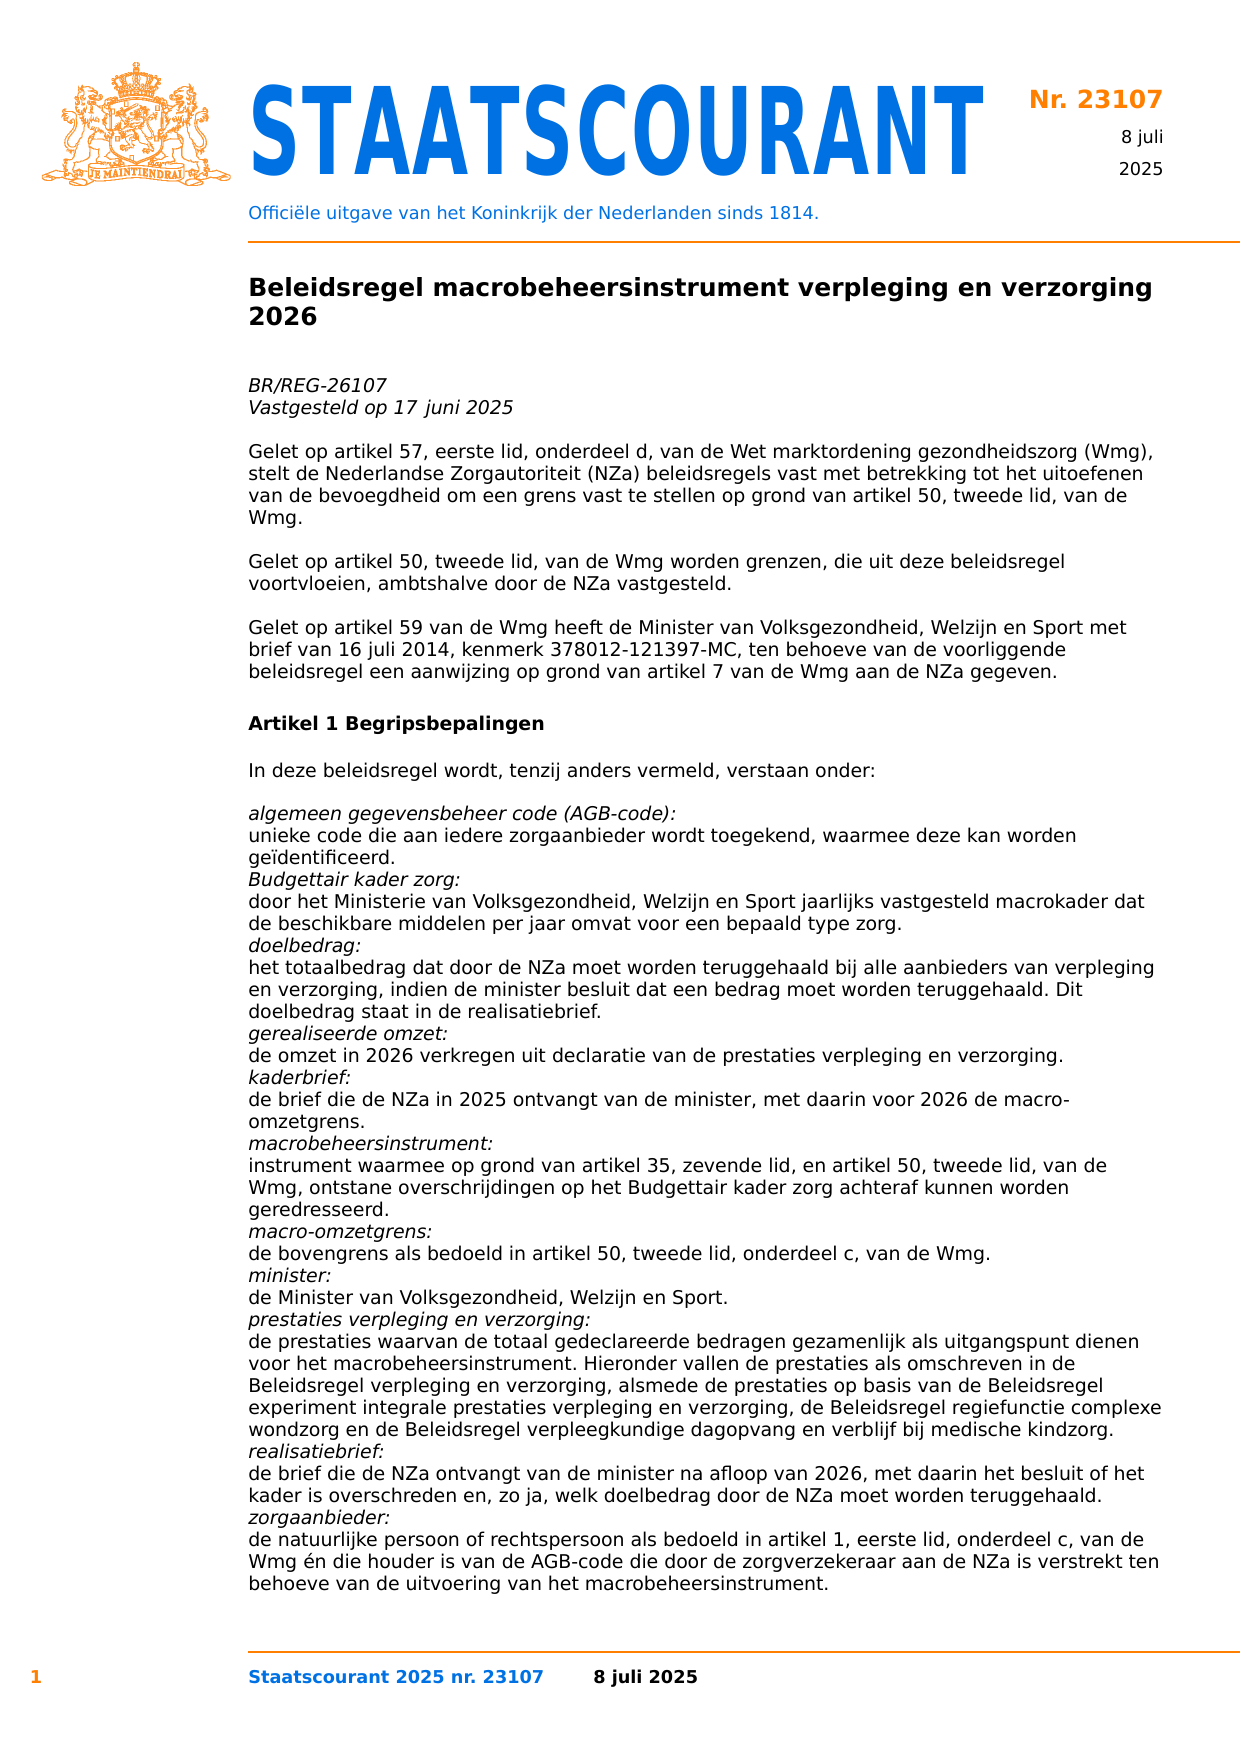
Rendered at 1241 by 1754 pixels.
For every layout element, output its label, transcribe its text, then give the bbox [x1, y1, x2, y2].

picture [41, 62, 231, 186]
text doelbedrag: [248, 935, 1163, 957]
text Gelet op artikel 50, tweede lid, van de Wmg worden grenzen, die uit deze beleidsregel voortvloeien, ambtshalve door de NZa vastgesteld. [248, 551, 1163, 595]
text de prestaties waarvan de totaal gedeclareerde bedragen gezamenlijk als uitgangspunt dienen voor het macrobeheersinstrument. Hieronder vallen de prestaties als omschreven in de Beleidsregel verpleging en verzorging, alsmede de prestaties op basis van de Beleidsregel experiment integrale prestaties verpleging en verzorging, de Beleidsregel regiefunctie complexe wondzorg en de Beleidsregel verpleegkundige dagopvang en verblijf bij medische kindzorg. [248, 1331, 1163, 1441]
text kaderbrief: [248, 1067, 1163, 1089]
text Vastgesteld op 17 juni 2025 [248, 397, 1163, 419]
text door het Ministerie van Volksgezondheid, Welzijn en Sport jaarlijks vastgesteld macrokader dat de beschikbare middelen per jaar omvat voor een bepaald type zorg. [248, 891, 1163, 935]
text zorgaanbieder: [248, 1507, 1163, 1529]
text algemeen gegevensbeheer code (AGB-code): [248, 803, 1163, 825]
subtitle Artikel 1 Begripsbepalingen [248, 712, 1163, 734]
table_cell Officiële uitgave van het Koninkrijk der Nederlanden sinds 1814. [248, 203, 1240, 241]
text de bovengrens als bedoeld in artikel 50, tweede lid, onderdeel c, van de Wmg. [248, 1243, 1163, 1265]
text de brief die de NZa in 2025 ontvangt van de minister, met daarin voor 2026 de macro-omzetgrens. [248, 1089, 1163, 1133]
text de Minister van Volksgezondheid, Welzijn en Sport. [248, 1287, 1163, 1309]
text macro-omzetgrens: [248, 1221, 1163, 1243]
text Budgettair kader zorg: [248, 869, 1163, 891]
table_header [25, 62, 248, 241]
table_cell 8 juli [998, 121, 1240, 153]
text de brief die de NZa ontvangt van de minister na afloop van 2026, met daarin het besluit of het kader is overschreden en, zo ja, welk doelbedrag door de NZa moet worden teruggehaald. [248, 1463, 1163, 1507]
text Gelet op artikel 59 van de Wmg heeft de Minister van Volksgezondheid, Welzijn en Sport met brief van 16 juli 2014, kenmerk 378012-121397-MC, ten behoeve van de voorliggende beleidsregel een aanwijzing op grond van artikel 7 van de Wmg aan de NZa gegeven. [248, 617, 1163, 682]
text macrobeheersinstrument: [248, 1133, 1163, 1155]
text het totaalbedrag dat door de NZa moet worden teruggehaald bij alle aanbieders van verpleging en verzorging, indien de minister besluit dat een bedrag moet worden teruggehaald. Dit doelbedrag staat in de realisatiebrief. [248, 957, 1163, 1023]
table_header STAATSCOURANT [248, 62, 998, 203]
table_header Nr. 23107 [998, 62, 1240, 121]
text unieke code die aan iedere zorgaanbieder wordt toegekend, waarmee deze kan worden geïdentificeerd. [248, 825, 1163, 869]
subtitle Beleidsregel macrobeheersinstrument verpleging en verzorging 2026 [248, 273, 1163, 331]
text minister: [248, 1265, 1163, 1287]
text prestaties verpleging en verzorging: [248, 1309, 1163, 1331]
text gerealiseerde omzet: [248, 1023, 1163, 1045]
table_cell 2025 [998, 153, 1240, 203]
text Gelet op artikel 57, eerste lid, onderdeel d, van de Wet marktordening gezondheidszorg (Wmg), stelt de Nederlandse Zorgautoriteit (NZa) beleidsregels vast met betrekking tot het uitoefenen van de bevoegdheid om een grens vast te stellen op grond van artikel 50, tweede lid, van de Wmg. [248, 441, 1163, 529]
text instrument waarmee op grond van artikel 35, zevende lid, en artikel 50, tweede lid, van de Wmg, ontstane overschrijdingen op het Budgettair kader zorg achteraf kunnen worden geredresseerd. [248, 1155, 1163, 1221]
text de natuurlijke persoon of rechtspersoon als bedoeld in artikel 1, eerste lid, onderdeel c, van de Wmg én die houder is van de AGB-code die door de zorgverzekeraar aan de NZa is verstrekt ten behoeve van de uitvoering van het macrobeheersinstrument. [248, 1529, 1163, 1594]
text realisatiebrief: [248, 1441, 1163, 1463]
text In deze beleidsregel wordt, tenzij anders vermeld, verstaan onder: [248, 759, 1163, 781]
text BR/REG-26107 [248, 375, 1163, 397]
text de omzet in 2026 verkregen uit declaratie van de prestaties verpleging en verzorging. [248, 1045, 1163, 1067]
